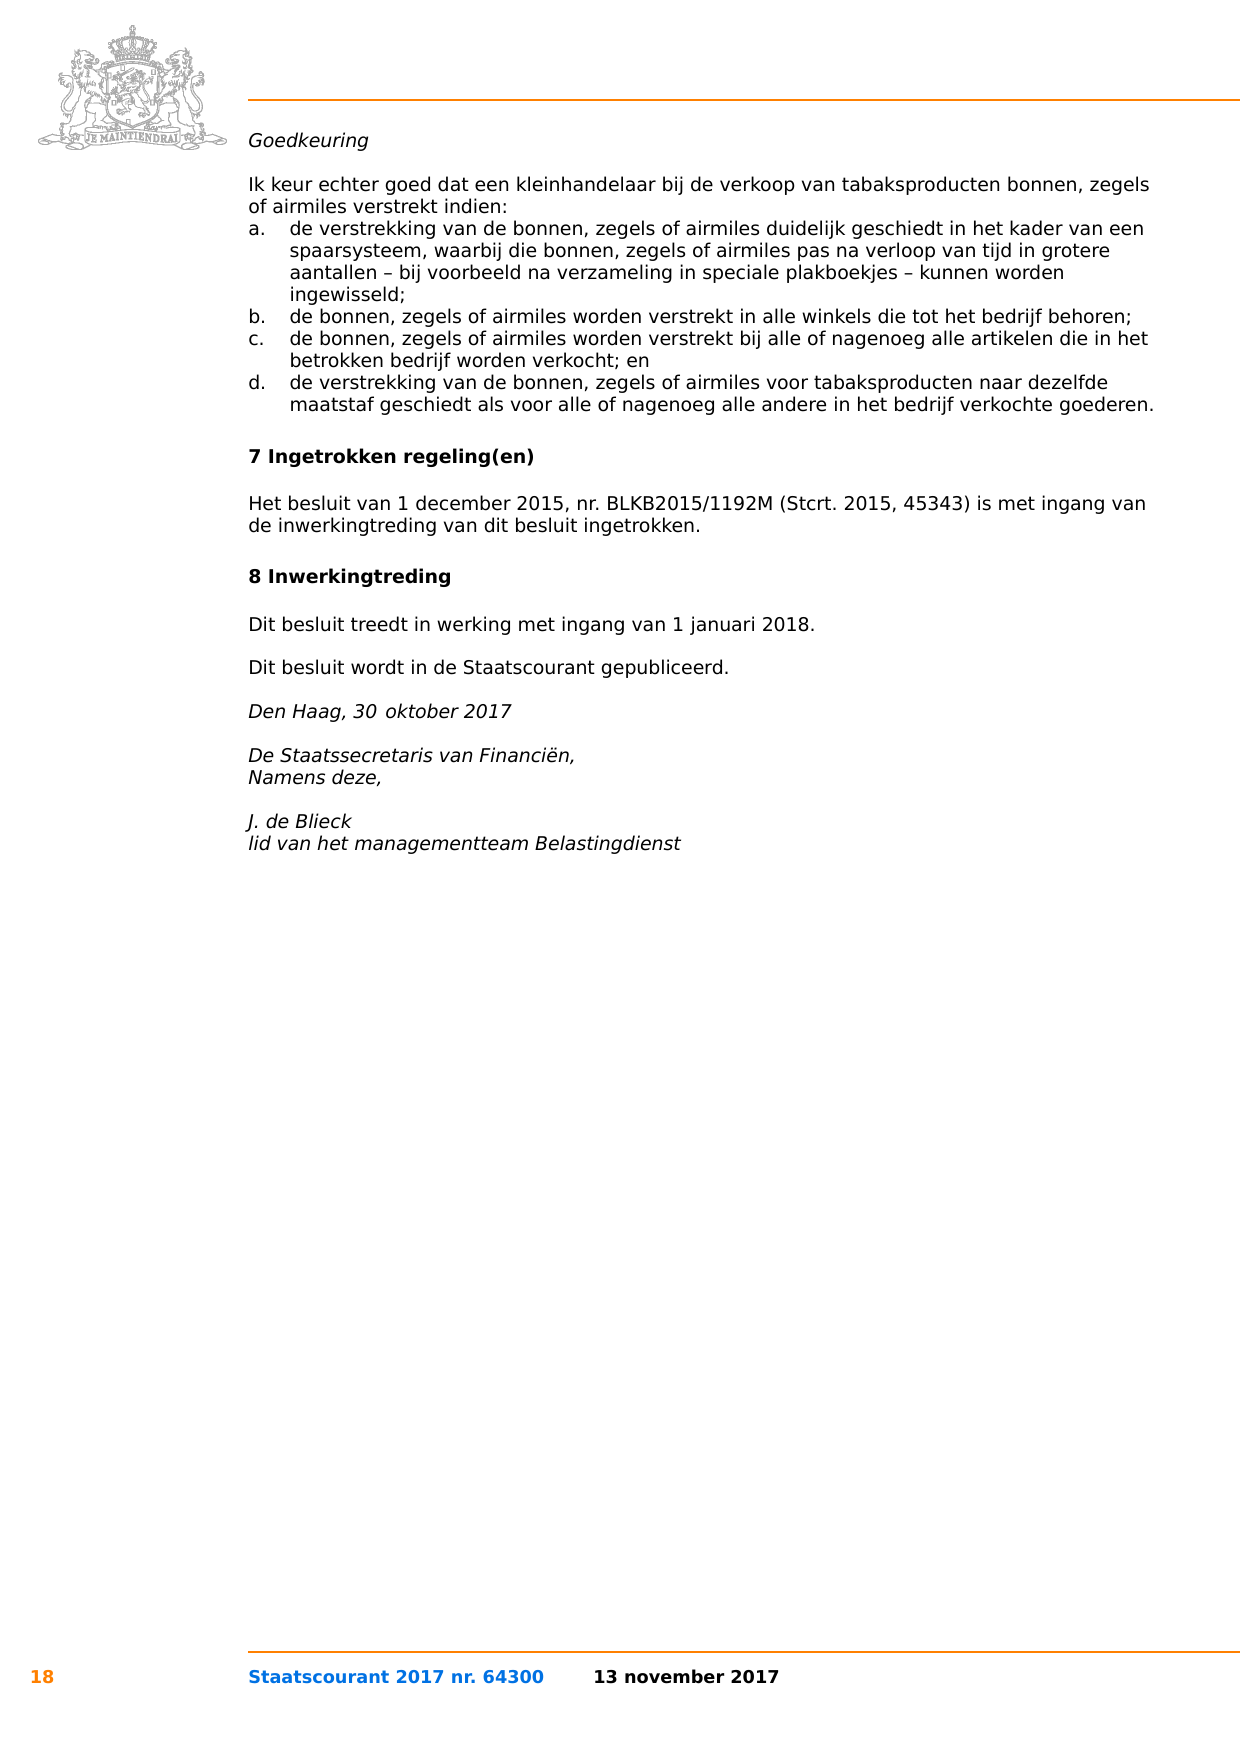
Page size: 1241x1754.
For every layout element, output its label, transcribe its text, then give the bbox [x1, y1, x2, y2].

text c. de bonnen, zegels of airmiles worden verstrekt bij alle of nagenoeg alle artikelen die in het betrokken bedrijf worden verkocht; en [248, 328, 1163, 372]
subtitle 8 Inwerkingtreding [248, 566, 1163, 588]
text Ik keur echter goed dat een kleinhandelaar bij de verkoop van tabaksproducten bonnen, zegels of airmiles verstrekt indien: [248, 174, 1163, 218]
text b. de bonnen, zegels of airmiles worden verstrekt in alle winkels die tot het bedrijf behoren; [248, 306, 1163, 328]
text d. de verstrekking van de bonnen, zegels of airmiles voor tabaksproducten naar dezelfde maatstaf geschiedt als voor alle of nagenoeg alle andere in het bedrijf verkochte goederen. [248, 372, 1163, 416]
text Het besluit van 1 december 2015, nr. BLKB2015/1192M (Stcrt. 2015, 45343) is met ingang van de inwerkingtreding van dit besluit ingetrokken. [248, 492, 1163, 536]
subtitle 7 Ingetrokken regeling(en) [248, 446, 1163, 467]
text Dit besluit wordt in de Staatscourant gepubliceerd. [248, 657, 1163, 679]
subtitle Goedkeuring [248, 130, 1163, 152]
picture [38, 25, 227, 150]
text Den Haag, 30 oktober 2017 [248, 701, 1163, 723]
text Dit besluit treedt in werking met ingang van 1 januari 2018. [248, 613, 1163, 635]
text a. de verstrekking van de bonnen, zegels of airmiles duidelijk geschiedt in het kader van een spaarsysteem, waarbij die bonnen, zegels of airmiles pas na verloop van tijd in grotere aantallen – bij voorbeeld na verzameling in speciale plakboekjes – kunnen worden ingewisseld; [248, 218, 1163, 306]
text De Staatssecretaris van Financiën, Namens deze, J. de Blieck lid van het managementteam Belastingdienst [248, 745, 1163, 855]
